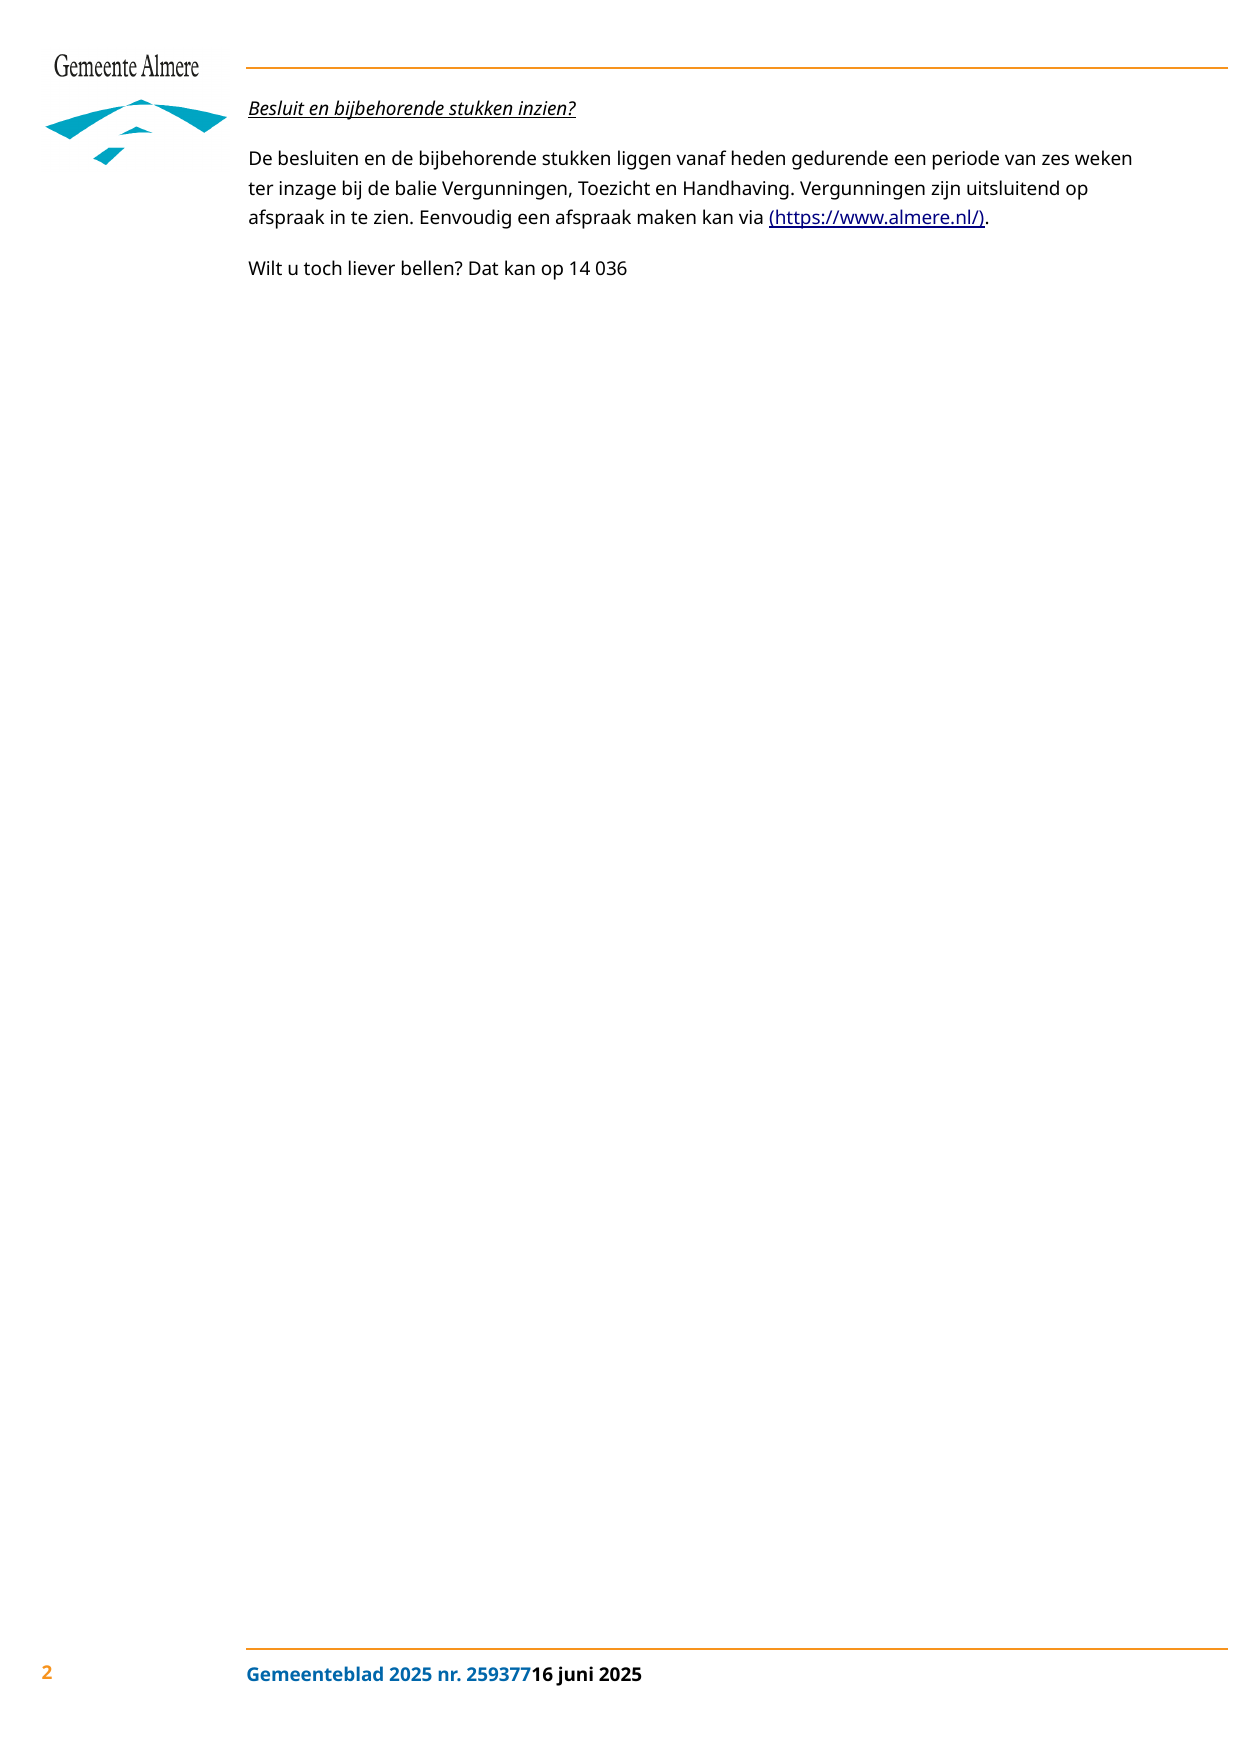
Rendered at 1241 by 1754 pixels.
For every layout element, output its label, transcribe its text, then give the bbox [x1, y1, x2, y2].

text De besluiten en de bijbehorende stukken liggen vanaf heden gedurende een periode van zes weken ter inzage bij de balie Vergunningen, Toezicht en Handhaving. Vergunningen zijn uitsluitend op afspraak in te zien. Eenvoudig een afspraak maken kan via (https://www.almere.nl/). [248, 145, 1152, 230]
text Besluit en bijbehorende stukken inzien? [248, 95, 1152, 121]
text Wilt u toch liever bellen? Dat kan op 14 036 [248, 255, 1152, 281]
picture [41, 47, 231, 172]
